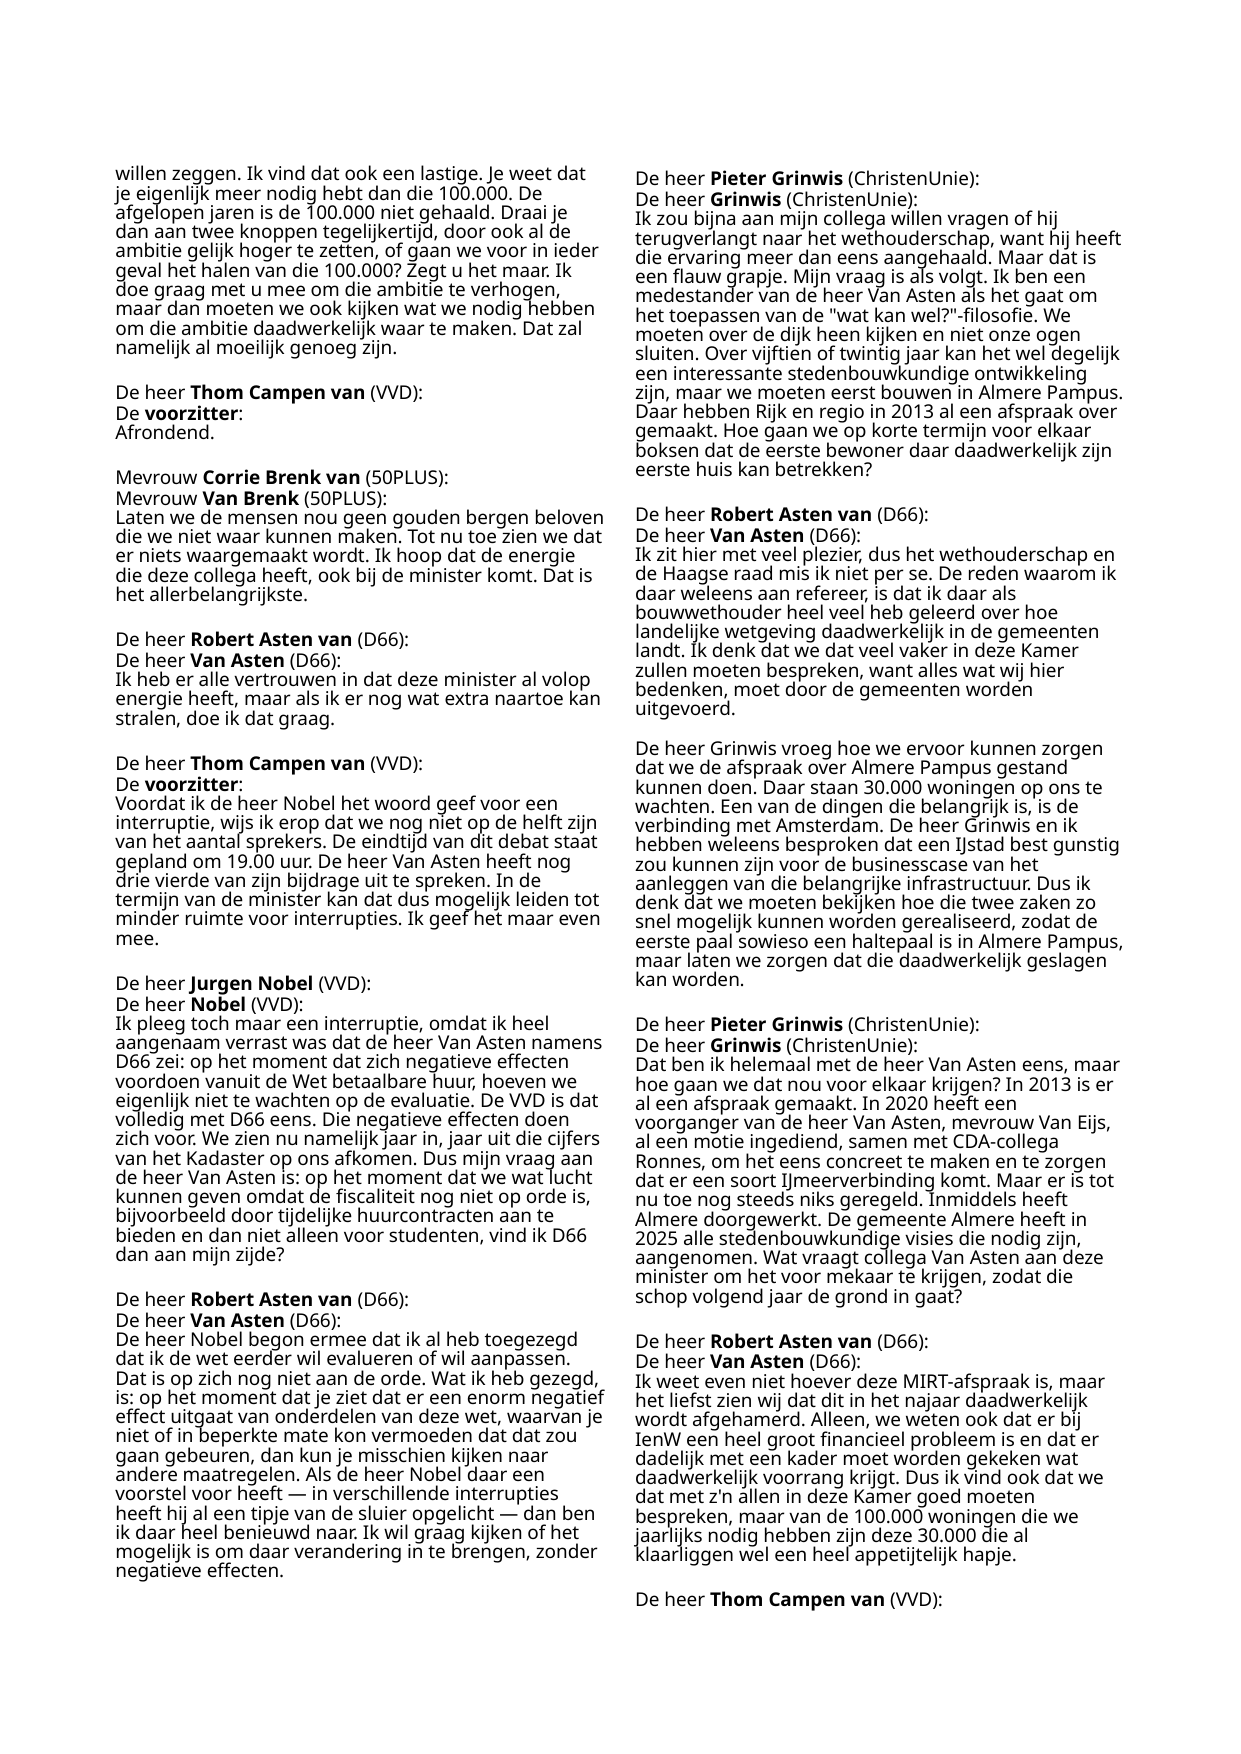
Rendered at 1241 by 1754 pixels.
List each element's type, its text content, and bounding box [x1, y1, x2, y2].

text De heer Pieter Grinwis (ChristenUnie): [635, 165, 1125, 191]
text De heer Nobel (VVD): [115, 996, 605, 1015]
text Ik pleeg toch maar een interruptie, omdat ik heel aangenaam verrast was dat de heer Van Asten namens D66 zei: op het moment dat zich negatieve effecten voordoen vanuit de Wet betaalbare huur, hoeven we eigenlijk niet te wachten op de evaluatie. De VVD is dat volledig met D66 eens. Die negatieve effecten doen zich voor. We zien nu namelijk jaar in, jaar uit die cijfers van het Kadaster op ons afkomen. Dus mijn vraag aan de heer Van Asten is: op het moment dat we wat lucht kunnen geven omdat de fiscaliteit nog niet op orde is, bijvoorbeeld door tijdelijke huurcontracten aan te bieden en dan niet alleen voor studenten, vind ik D66 dan aan mijn zijde? [115, 1015, 605, 1265]
text Voordat ik de heer Nobel het woord geef voor een interruptie, wijs ik erop dat we nog niet op de helft zijn van het aantal sprekers. De eindtijd van dit debat staat gepland om 19.00 uur. De heer Van Asten heeft nog drie vierde van zijn bijdrage uit te spreken. In de termijn van de minister kan dat dus mogelijk leiden tot minder ruimte voor interrupties. Ik geef het maar even mee. [115, 795, 605, 949]
text Laten we de mensen nou geen gouden bergen beloven die we niet waar kunnen maken. Tot nu toe zien we dat er niets waargemaakt wordt. Ik hoop dat de energie die deze collega heeft, ook bij de minister komt. Dat is het allerbelangrijkste. [115, 509, 605, 605]
text De heer Robert Asten van (D66): [635, 1328, 1125, 1353]
text Afrondend. [115, 424, 605, 443]
text Mevrouw Van Brenk (50PLUS): [115, 490, 605, 509]
text Ik heb er alle vertrouwen in dat deze minister al volop energie heeft, maar als ik er nog wat extra naartoe kan stralen, doe ik dat graag. [115, 671, 605, 729]
text De heer Van Asten (D66): [635, 527, 1125, 546]
text De heer Pieter Grinwis (ChristenUnie): [635, 1011, 1125, 1037]
text De heer Thom Campen van (VVD): [115, 750, 605, 776]
text willen zeggen. Ik vind dat ook een lastige. Je weet dat je eigenlijk meer nodig hebt dan die 100.000. De afgelopen jaren is de 100.000 niet gehaald. Draai je dan aan twee knoppen tegelijkertijd, door ook al de ambitie gelijk hoger te zetten, of gaan we voor in ieder geval het halen van die 100.000? Zegt u het maar. Ik doe graag met u mee om die ambitie te verhogen, maar dan moeten we ook kijken wat we nodig hebben om die ambitie daadwerkelijk waar te maken. Dat zal namelijk al moeilijk genoeg zijn. [115, 165, 605, 358]
text De heer Robert Asten van (D66): [115, 626, 605, 652]
text De heer Grinwis (ChristenUnie): [635, 191, 1125, 210]
text De heer Thom Campen van (VVD): [635, 1586, 1125, 1612]
text Ik zit hier met veel plezier, dus het wethouderschap en de Haagse raad mis ik niet per se. De reden waarom ik daar weleens aan refereer, is dat ik daar als bouwwethouder heel veel heb geleerd over hoe landelijke wetgeving daadwerkelijk in de gemeenten landt. Ik denk dat we dat veel vaker in deze Kamer zullen moeten bespreken, want alles wat wij hier bedenken, moet door de gemeenten worden uitgevoerd. [635, 546, 1125, 719]
text De heer Robert Asten van (D66): [115, 1286, 605, 1312]
text De heer Robert Asten van (D66): [635, 501, 1125, 527]
text Ik zou bijna aan mijn collega willen vragen of hij terugverlangt naar het wethouderschap, want hij heeft die ervaring meer dan eens aangehaald. Maar dat is een flauw grapje. Mijn vraag is als volgt. Ik ben een medestander van de heer Van Asten als het gaat om het toepassen van de "wat kan wel?"-filosofie. We moeten over de dijk heen kijken en niet onze ogen sluiten. Over vijftien of twintig jaar kan het wel degelijk een interessante stedenbouwkundige ontwikkeling zijn, maar we moeten eerst bouwen in Almere Pampus. Daar hebben Rijk en regio in 2013 al een afspraak over gemaakt. Hoe gaan we op korte termijn voor elkaar boksen dat de eerste bewoner daar daadwerkelijk zijn eerste huis kan betrekken? [635, 210, 1125, 480]
text De voorzitter: [115, 404, 605, 424]
text De heer Nobel begon ermee dat ik al heb toegezegd dat ik de wet eerder wil evalueren of wil aanpassen. Dat is op zich nog niet aan de orde. Wat ik heb gezegd, is: op het moment dat je ziet dat er een enorm negatief effect uitgaat van onderdelen van deze wet, waarvan je niet of in beperkte mate kon vermoeden dat dat zou gaan gebeuren, dan kun je misschien kijken naar andere maatregelen. Als de heer Nobel daar een voorstel voor heeft — in verschillende interrupties heeft hij al een tipje van de sluier opgelicht — dan ben ik daar heel benieuwd naar. Ik wil graag kijken of het mogelijk is om daar verandering in te brengen, zonder negatieve effecten. [115, 1331, 605, 1582]
text De heer Van Asten (D66): [635, 1353, 1125, 1373]
text De voorzitter: [115, 776, 605, 795]
text De heer Grinwis (ChristenUnie): [635, 1037, 1125, 1056]
text De heer Van Asten (D66): [115, 1312, 605, 1331]
text De heer Jurgen Nobel (VVD): [115, 970, 605, 996]
text Mevrouw Corrie Brenk van (50PLUS): [115, 464, 605, 490]
text De heer Thom Campen van (VVD): [115, 379, 605, 404]
text De heer Grinwis vroeg hoe we ervoor kunnen zorgen dat we de afspraak over Almere Pampus gestand kunnen doen. Daar staan 30.000 woningen op ons te wachten. Een van de dingen die belangrijk is, is de verbinding met Amsterdam. De heer Grinwis en ik hebben weleens besproken dat een IJstad best gunstig zou kunnen zijn voor de businesscase van het aanleggen van die belangrijke infrastructuur. Dus ik denk dat we moeten bekijken hoe die twee zaken zo snel mogelijk kunnen worden gerealiseerd, zodat de eerste paal sowieso een haltepaal is in Almere Pampus, maar laten we zorgen dat die daadwerkelijk geslagen kan worden. [635, 740, 1125, 991]
text Dat ben ik helemaal met de heer Van Asten eens, maar hoe gaan we dat nou voor elkaar krijgen? In 2013 is er al een afspraak gemaakt. In 2020 heeft een voorganger van de heer Van Asten, mevrouw Van Eijs, al een motie ingediend, samen met CDA-collega Ronnes, om het eens concreet te maken en te zorgen dat er een soort IJmeerverbinding komt. Maar er is tot nu toe nog steeds niks geregeld. Inmiddels heeft Almere doorgewerkt. De gemeente Almere heeft in 2025 alle stedenbouwkundige visies die nodig zijn, aangenomen. Wat vraagt collega Van Asten aan deze minister om het voor mekaar te krijgen, zodat die schop volgend jaar de grond in gaat? [635, 1056, 1125, 1307]
text Ik weet even niet hoever deze MIRT-afspraak is, maar het liefst zien wij dat dit in het najaar daadwerkelijk wordt afgehamerd. Alleen, we weten ook dat er bij IenW een heel groot financieel probleem is en dat er dadelijk met een kader moet worden gekeken wat daadwerkelijk voorrang krijgt. Dus ik vind ook dat we dat met z'n allen in deze Kamer goed moeten bespreken, maar van de 100.000 woningen die we jaarlijks nodig hebben zijn deze 30.000 die al klaarliggen wel een heel appetijtelijk hapje. [635, 1373, 1125, 1566]
text De heer Van Asten (D66): [115, 652, 605, 671]
